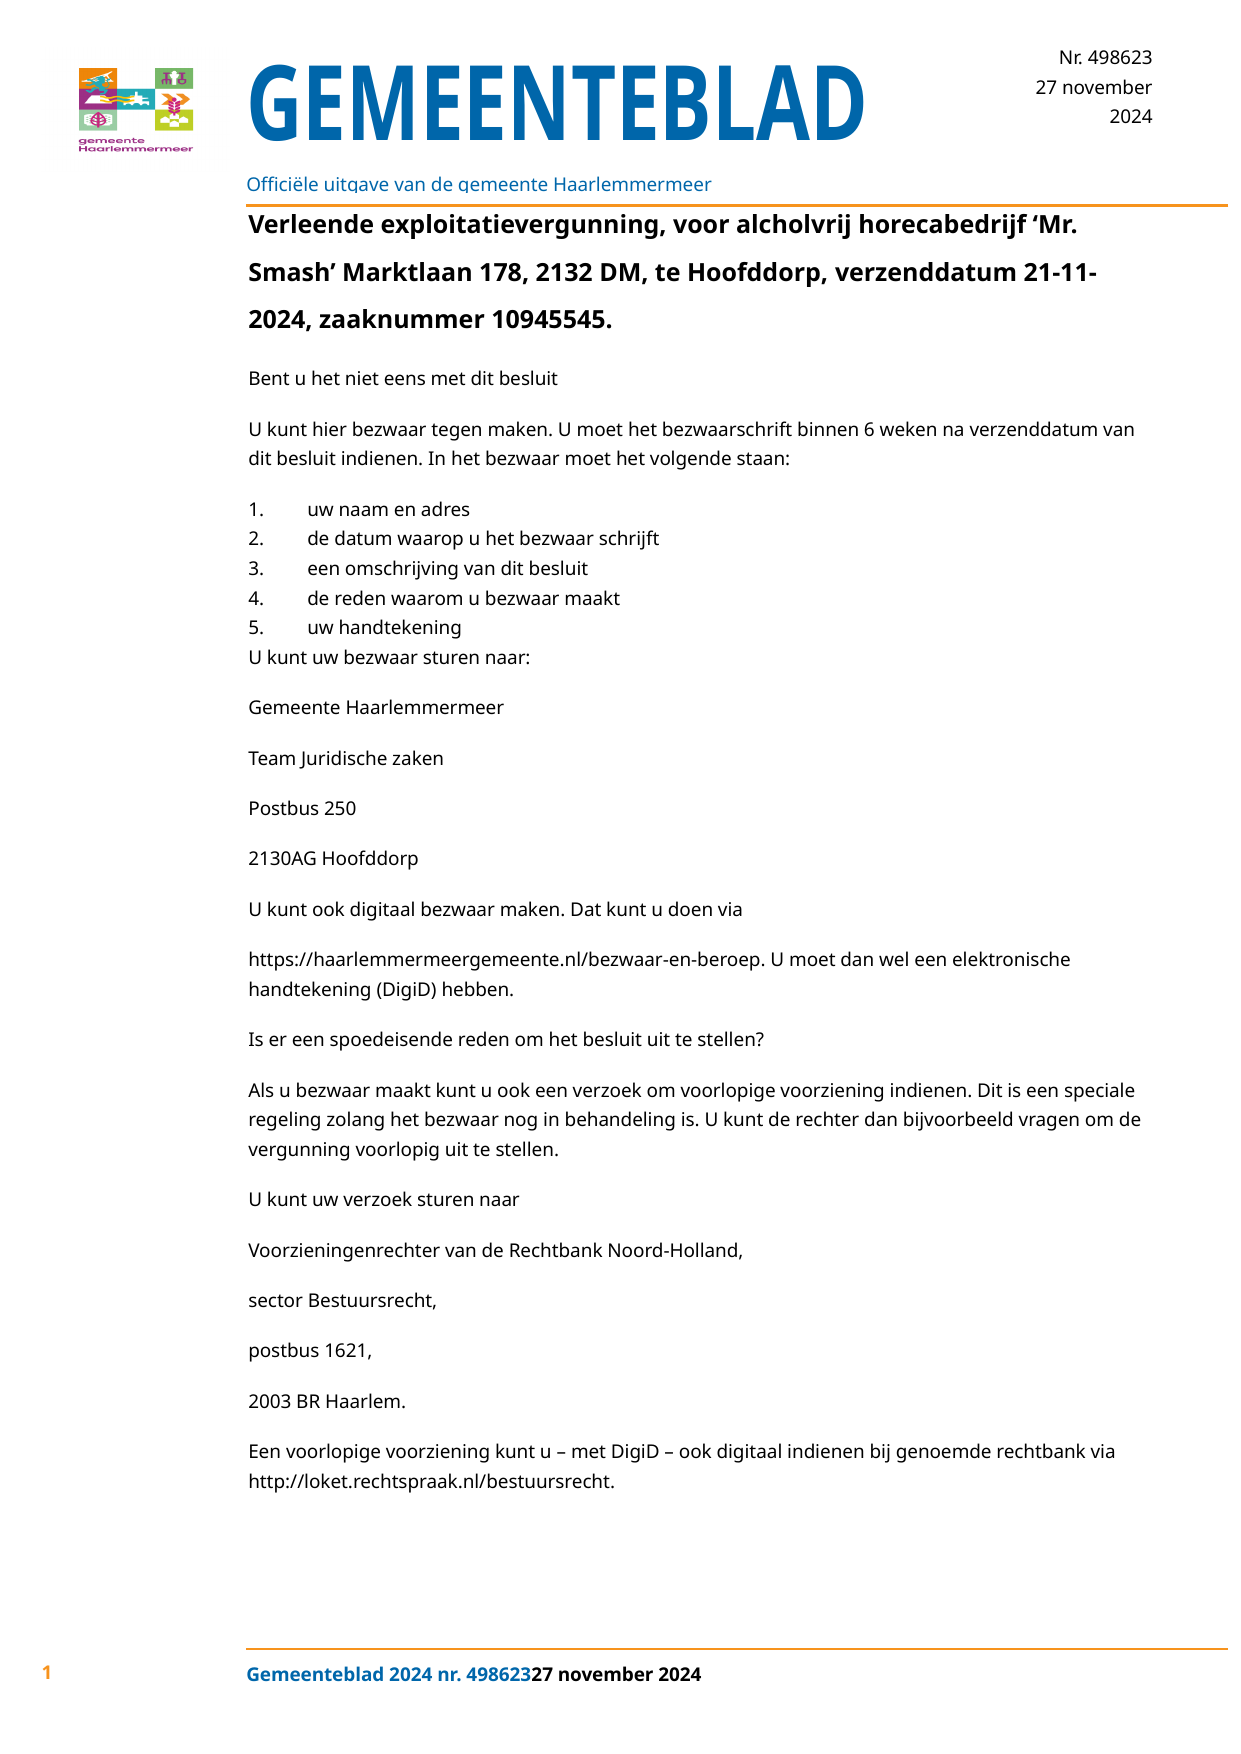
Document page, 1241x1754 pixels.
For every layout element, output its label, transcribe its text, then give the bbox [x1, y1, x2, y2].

text sector Bestuursrecht, [248, 1287, 1152, 1313]
picture [41, 47, 231, 172]
text postbus 1621, [248, 1338, 1152, 1363]
list uw naam en adres [248, 496, 1152, 522]
text Gemeente Haarlemmermeer [248, 694, 1152, 720]
text Als u bezwaar maakt kunt u ook een verzoek om voorlopige voorziening indienen. Dit is een speciale regeling zolang het bezwaar nog in behandeling is. U kunt de rechter dan bijvoorbeeld vragen om de vergunning voorlopig uit te stellen. [248, 1077, 1152, 1162]
text Bent u het niet eens met dit besluit [248, 366, 1152, 391]
text U kunt uw bezwaar sturen naar: [248, 644, 1152, 669]
text Is er een spoedeisende reden om het besluit uit te stellen? [248, 1026, 1152, 1052]
text Een voorlopige voorziening kunt u – met DigiD – ook digitaal indienen bij genoemde rechtbank via http://loket.rechtspraak.nl/bestuursrecht. [248, 1438, 1152, 1494]
text U kunt hier bezwaar tegen maken. U moet het bezwaarschrift binnen 6 weken na verzenddatum van dit besluit indienen. In het bezwaar moet het volgende staan: [248, 416, 1152, 471]
list uw handtekening [248, 614, 1152, 640]
text Verleende exploitatievergunning, voor alcholvrij horecabedrijf ‘Mr. Smash’ Marktlaan 178, 2132 DM, te Hoofddorp, verzenddatum 21-11-2024, zaaknummer 10945545. [248, 207, 1152, 336]
list de datum waarop u het bezwaar schrijft [248, 526, 1152, 551]
text 2003 BR Haarlem. [248, 1388, 1152, 1414]
text Team Juridische zaken [248, 745, 1152, 770]
text 2130AG Hoofddorp [248, 846, 1152, 871]
text Voorzieningenrechter van de Rechtbank Noord-Holland, [248, 1237, 1152, 1262]
text https://haarlemmermeergemeente.nl/bezwaar-en-beroep. U moet dan wel een elektronische handtekening (DigiD) hebben. [248, 946, 1152, 1002]
list de reden waarom u bezwaar maakt [248, 585, 1152, 610]
text U kunt ook digitaal bezwaar maken. Dat kunt u doen via [248, 896, 1152, 922]
list een omschrijving van dit besluit [248, 555, 1152, 581]
text Postbus 250 [248, 795, 1152, 821]
text U kunt uw verzoek sturen naar [248, 1186, 1152, 1212]
